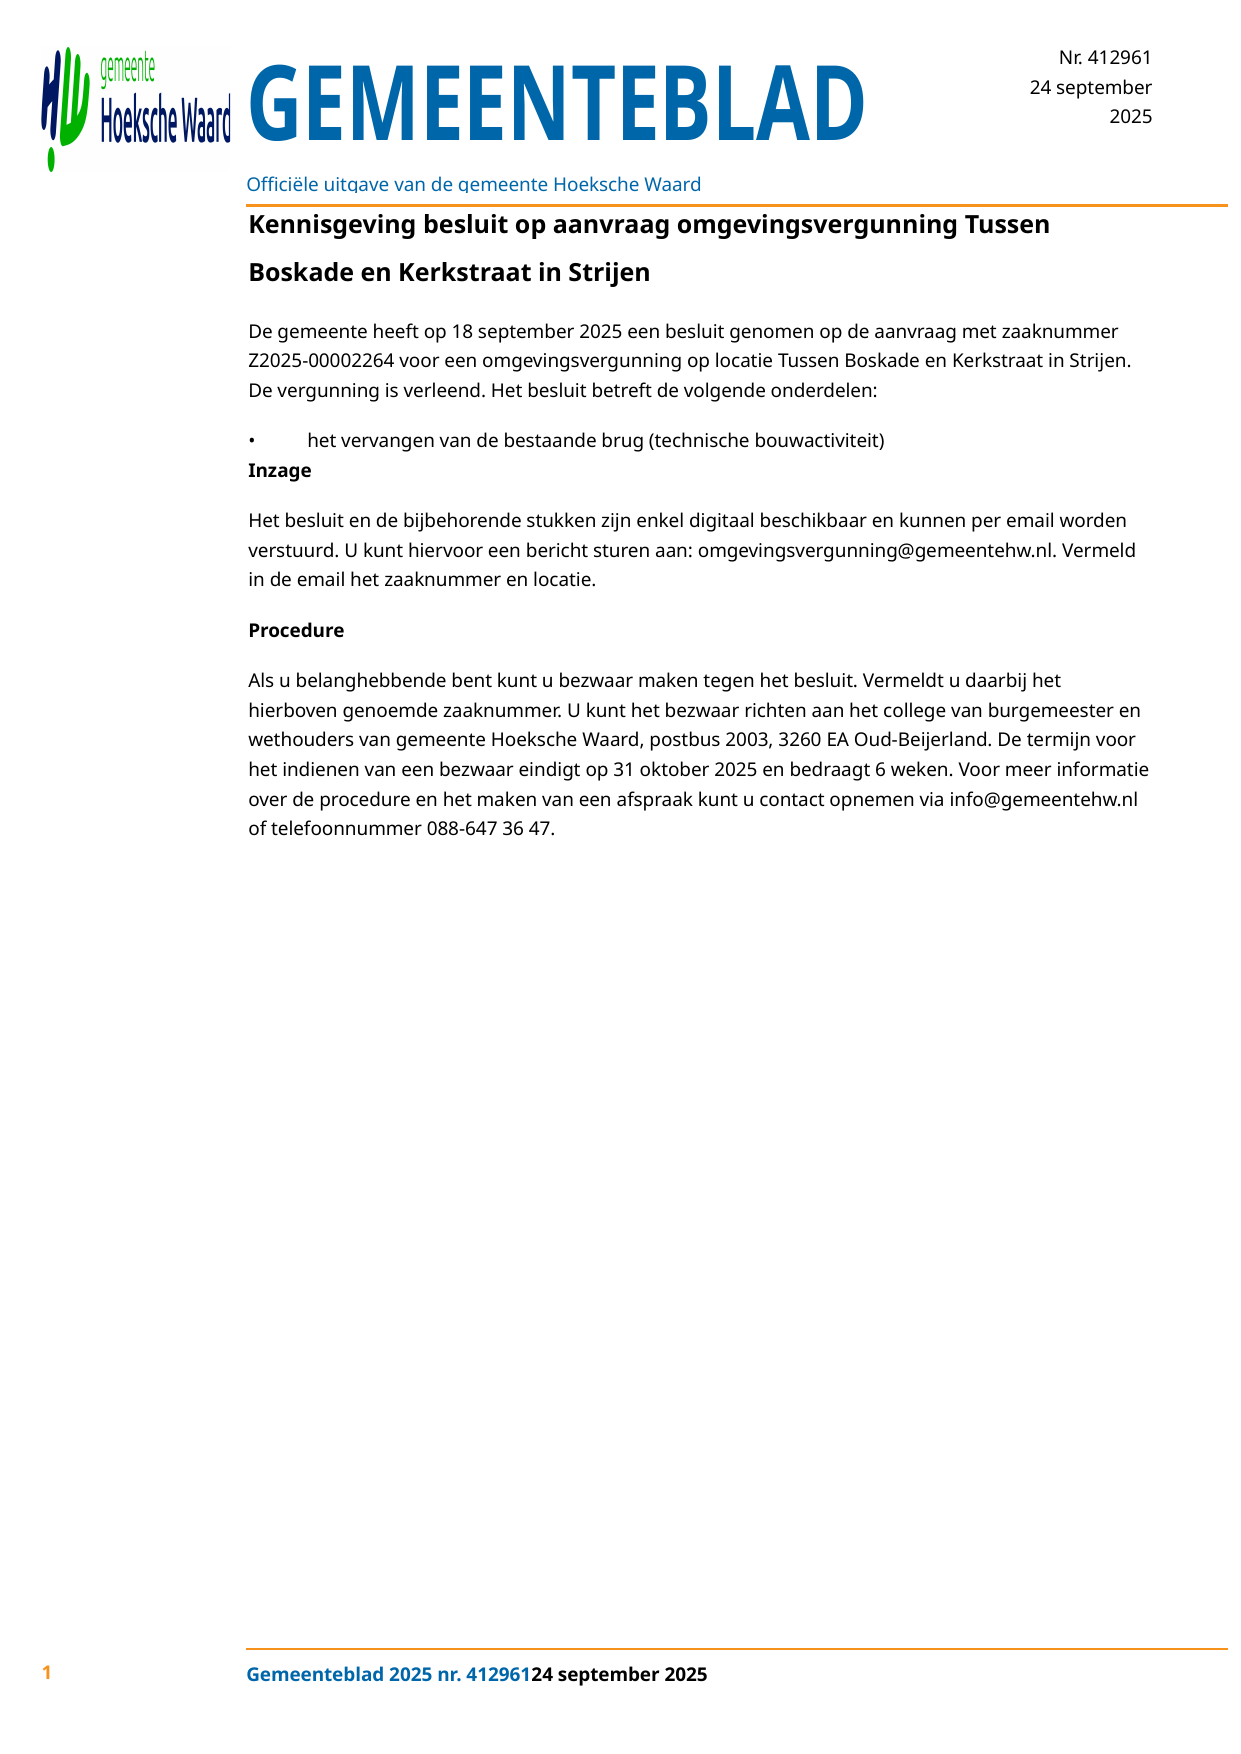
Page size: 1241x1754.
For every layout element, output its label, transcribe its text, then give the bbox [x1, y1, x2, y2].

text Als u belanghebbende bent kunt u bezwaar maken tegen het besluit. Vermeldt u daarbij het hierboven genoemde zaaknummer. U kunt het bezwaar richten aan het college van burgemeester en wethouders van gemeente Hoeksche Waard, postbus 2003, 3260 EA Oud-Beijerland. De termijn voor het indienen van een bezwaar eindigt op 31 oktober 2025 en bedraagt 6 weken. Voor meer informatie over de procedure en het maken van een afspraak kunt u contact opnemen via info@gemeentehw.nl of telefoonnummer 088-647 36 47. [248, 667, 1152, 841]
text Inzage [248, 457, 1152, 483]
text De gemeente heeft op 18 september 2025 een besluit genomen op de aanvraag met zaaknummer Z2025-00002264 voor een omgevingsvergunning op locatie Tussen Boskade en Kerkstraat in Strijen. De vergunning is verleend. Het besluit betreft de volgende onderdelen: [248, 318, 1152, 403]
text Kennisgeving besluit op aanvraag omgevingsvergunning Tussen Boskade en Kerkstraat in Strijen [248, 207, 1152, 288]
text Het besluit en de bijbehorende stukken zijn enkel digitaal beschikbaar en kunnen per email worden verstuurd. U kunt hiervoor een bericht sturen aan: omgevingsvergunning@gemeentehw.nl. Vermeld in de email het zaaknummer en locatie. [248, 507, 1152, 592]
text Procedure [248, 617, 1152, 643]
list het vervangen van de bestaande brug (technische bouwactiviteit) [248, 427, 1152, 453]
picture [41, 47, 231, 172]
